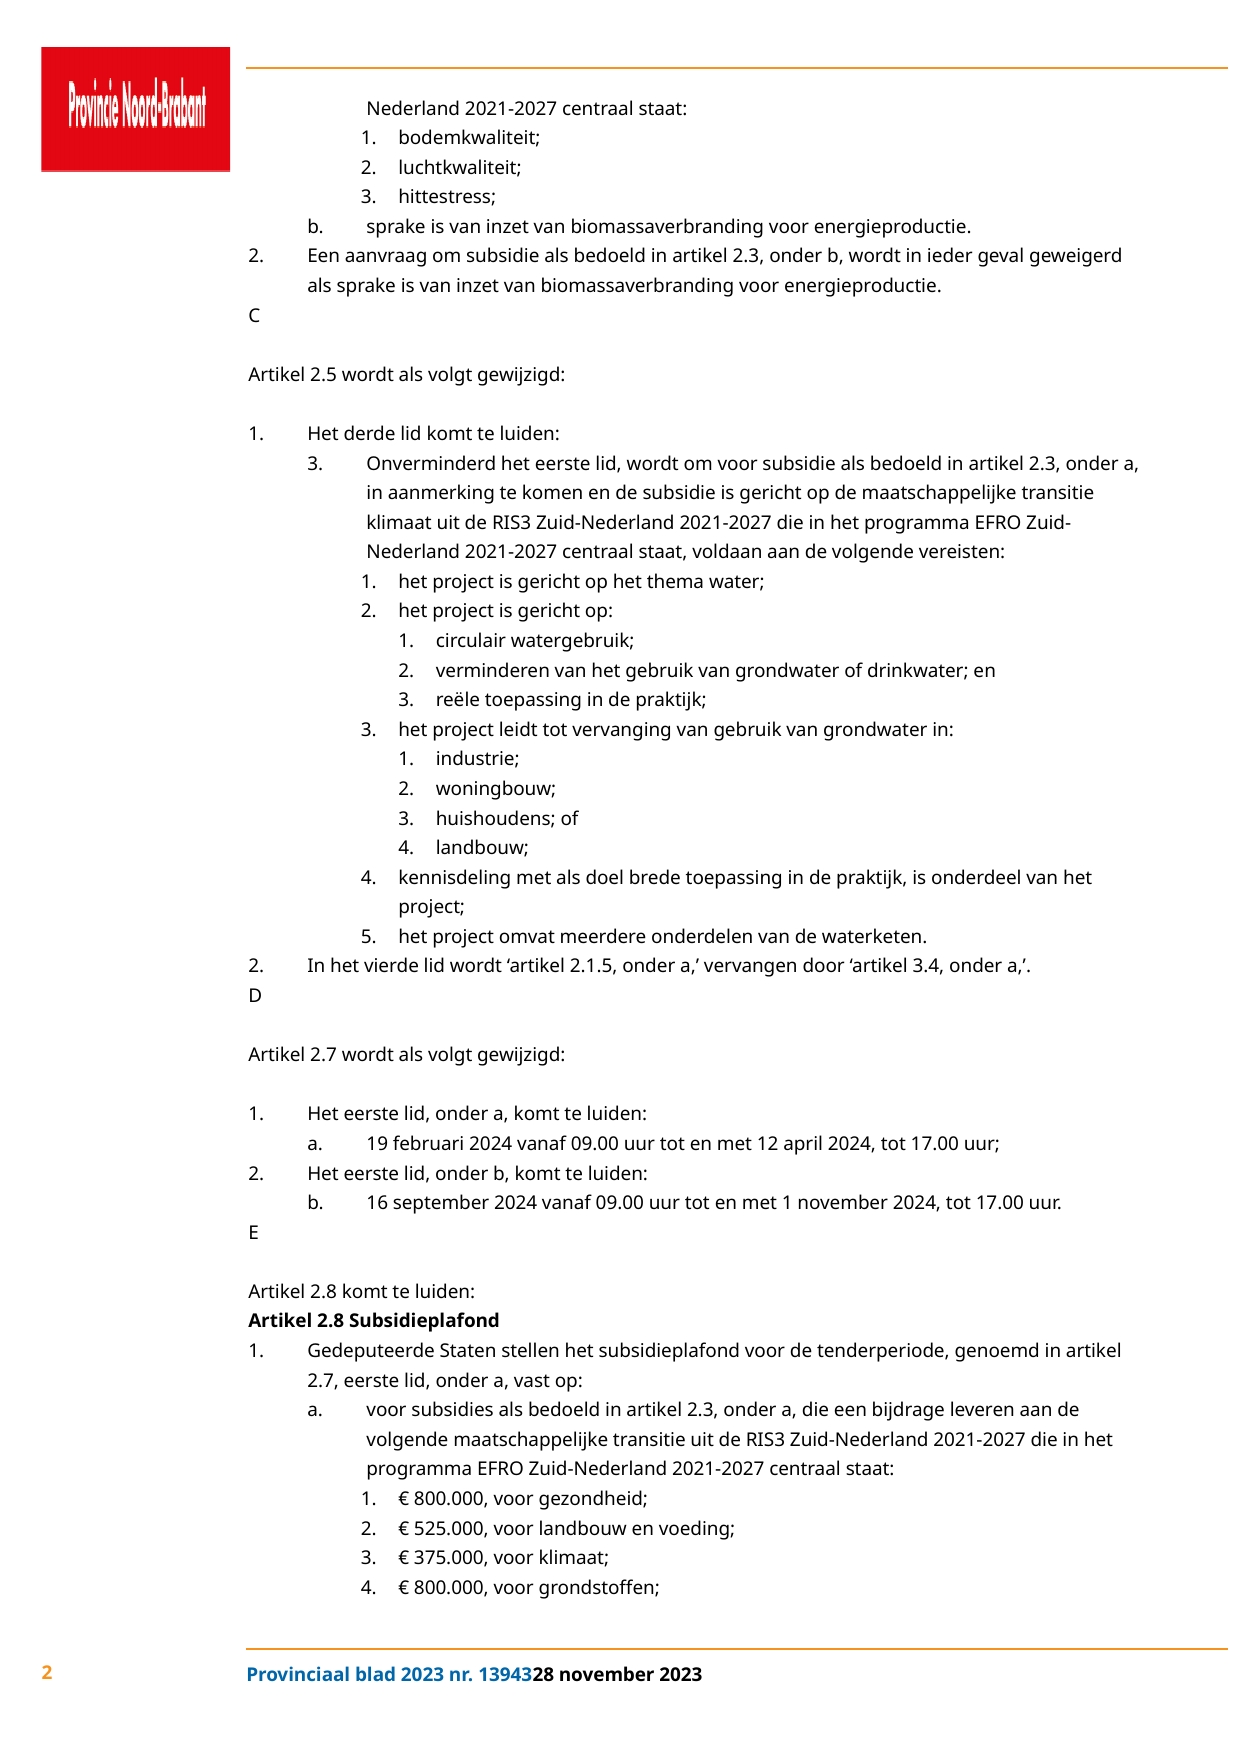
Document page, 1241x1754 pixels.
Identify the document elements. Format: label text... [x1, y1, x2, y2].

text Artikel 2.7 wordt als volgt gewijzigd: [248, 1041, 1152, 1067]
list verminderen van het gebruik van grondwater of drinkwater; en [398, 657, 1152, 683]
list Het derde lid komt te luiden: [248, 420, 1152, 446]
list het project is gericht op het thema water; [361, 568, 1152, 594]
list Onverminderd het eerste lid, wordt om voor subsidie als bedoeld in artikel 2.3, onder a, in aanmerking te komen en de subsidie is gericht op de maatschappelijke transitie klimaat uit de RIS3 Zuid-Nederland 2021-2027 die in het programma EFRO Zuid-Nederland 2021-2027 centraal staat, voldaan aan de volgende vereisten: [307, 450, 1152, 564]
list circulair watergebruik; [398, 627, 1152, 653]
list 16 september 2024 vanaf 09.00 uur tot en met 1 november 2024, tot 17.00 uur. [307, 1189, 1152, 1215]
text C [248, 302, 1152, 328]
text E [248, 1219, 1152, 1245]
list sprake is van inzet van biomassaverbranding voor energieproductie. [307, 213, 1152, 239]
list Een aanvraag om subsidie als bedoeld in artikel 2.3, onder b, wordt in ieder geval geweigerd als sprake is van inzet van biomassaverbranding voor energieproductie. [248, 243, 1152, 298]
text Artikel 2.5 wordt als volgt gewijzigd: [248, 361, 1152, 387]
list het project omvat meerdere onderdelen van de waterketen. [361, 923, 1152, 949]
list het project is gericht op: [361, 598, 1152, 623]
list luchtkwaliteit; [361, 154, 1152, 180]
list Nederland 2021-2027 centraal staat: [307, 95, 1152, 121]
list € 525.000, voor landbouw en voeding; [361, 1515, 1152, 1541]
list bodemkwaliteit; [361, 124, 1152, 150]
list landbouw; [398, 834, 1152, 860]
list woningbouw; [398, 775, 1152, 801]
list kennisdeling met als doel brede toepassing in de praktijk, is onderdeel van het project; [361, 864, 1152, 919]
list voor subsidies als bedoeld in artikel 2.3, onder a, die een bijdrage leveren aan de volgende maatschappelijke transitie uit de RIS3 Zuid-Nederland 2021-2027 die in het programma EFRO Zuid-Nederland 2021-2027 centraal staat: [307, 1396, 1152, 1481]
list industrie; [398, 746, 1152, 771]
list huishoudens; of [398, 805, 1152, 831]
list In het vierde lid wordt ‘artikel 2.1.5, onder a,’ vervangen door ‘artikel 3.4, onder a,’. [248, 953, 1152, 978]
list € 800.000, voor grondstoffen; [361, 1574, 1152, 1600]
list hittestress; [361, 183, 1152, 209]
list 19 februari 2024 vanaf 09.00 uur tot en met 12 april 2024, tot 17.00 uur; [307, 1130, 1152, 1156]
list Gedeputeerde Staten stellen het subsidieplafond voor de tenderperiode, genoemd in artikel 2.7, eerste lid, onder a, vast op: [248, 1337, 1152, 1393]
list € 375.000, voor klimaat; [361, 1544, 1152, 1570]
list het project leidt tot vervanging van gebruik van grondwater in: [361, 716, 1152, 742]
list € 800.000, voor gezondheid; [361, 1485, 1152, 1511]
text Artikel 2.8 Subsidieplafond [248, 1308, 1152, 1333]
text D [248, 982, 1152, 1008]
picture [41, 47, 231, 172]
list reële toepassing in de praktijk; [398, 686, 1152, 712]
list Het eerste lid, onder b, komt te luiden: [248, 1160, 1152, 1186]
list Het eerste lid, onder a, komt te luiden: [248, 1101, 1152, 1126]
text Artikel 2.8 komt te luiden: [248, 1278, 1152, 1304]
